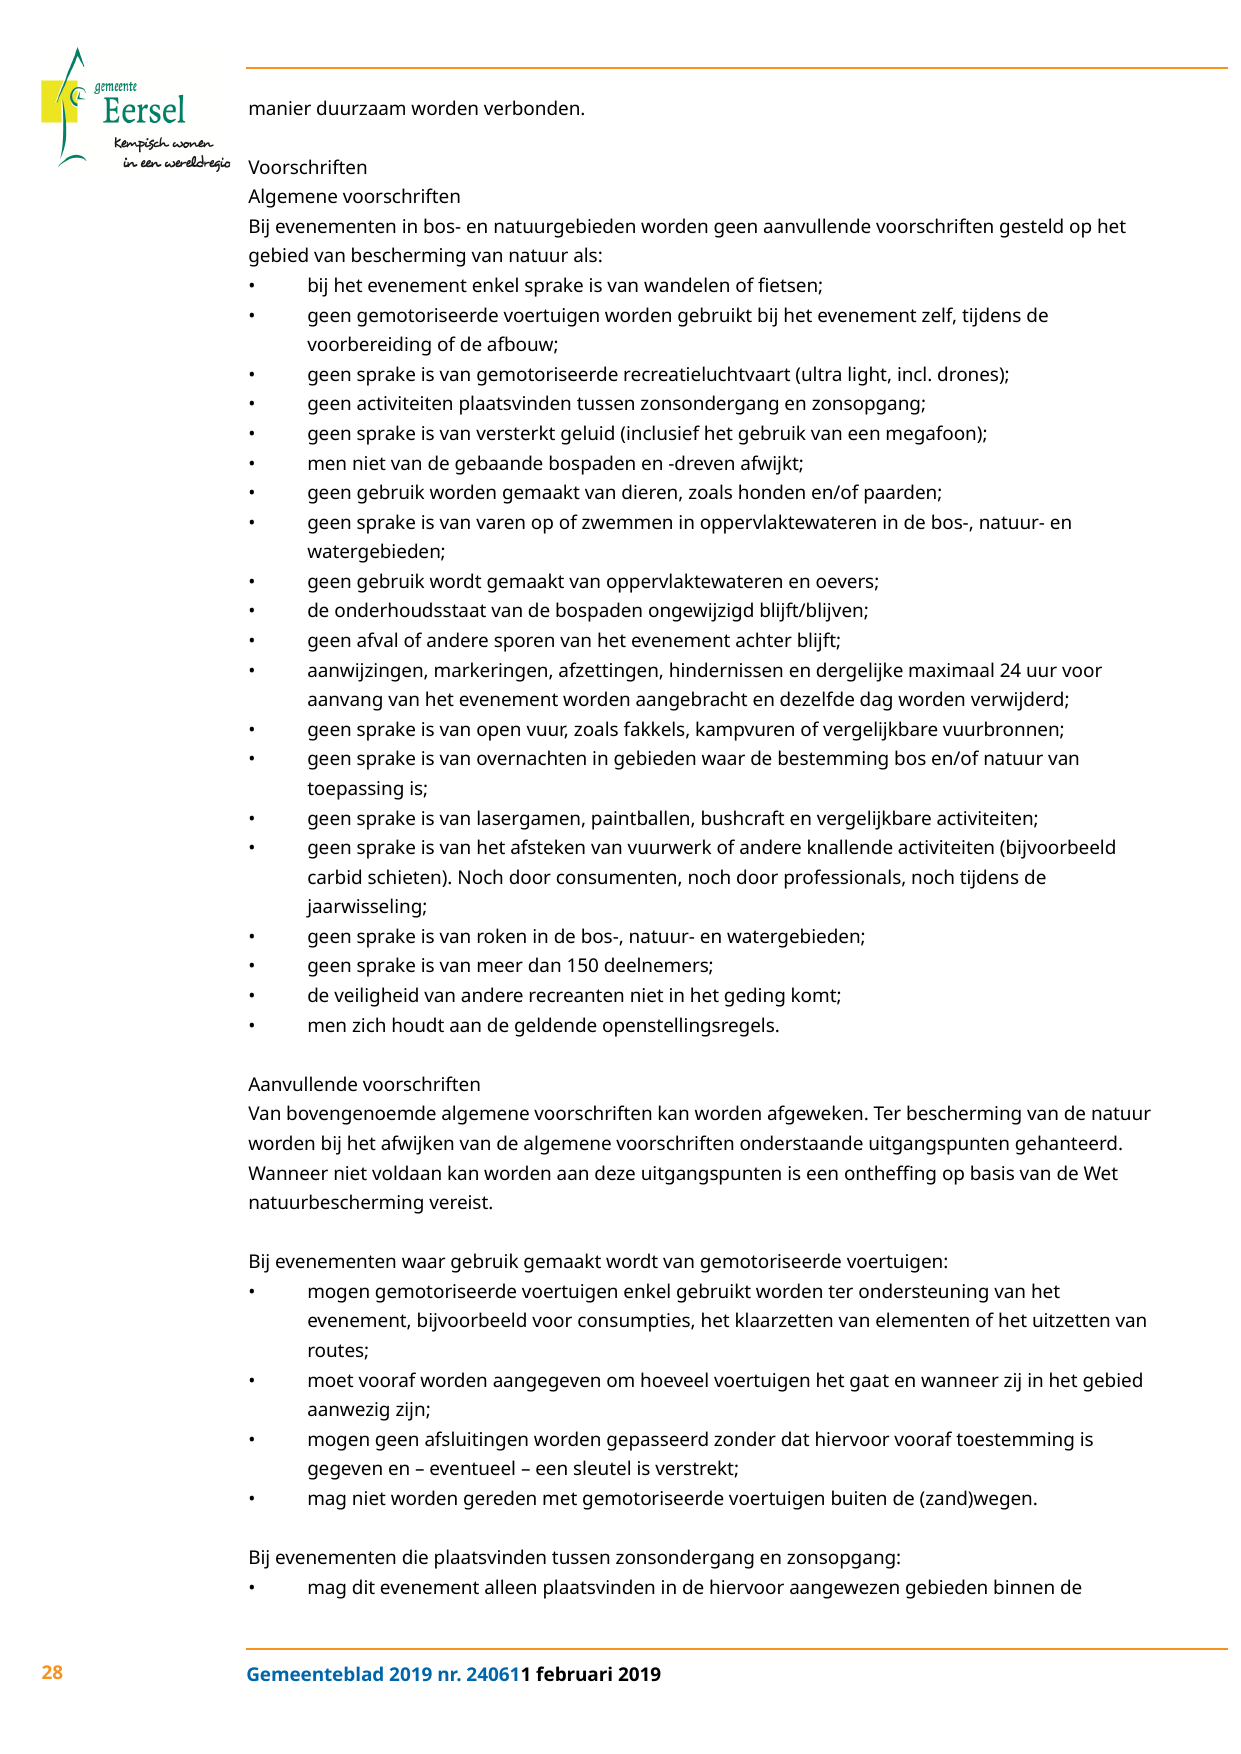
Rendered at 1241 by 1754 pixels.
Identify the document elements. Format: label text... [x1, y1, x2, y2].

list men niet van de gebaande bospaden en -dreven afwijkt; [248, 450, 1152, 476]
list geen gebruik wordt gemaakt van oppervlaktewateren en oevers; [248, 568, 1152, 594]
list mag niet worden gereden met gemotoriseerde voertuigen buiten de (zand)wegen. [248, 1485, 1152, 1511]
list mag dit evenement alleen plaatsvinden in de hiervoor aangewezen gebieden binnen de [248, 1574, 1152, 1600]
list geen afval of andere sporen van het evenement achter blijft; [248, 627, 1152, 653]
text Voorschriften [248, 154, 1152, 180]
list geen sprake is van roken in de bos-, natuur- en watergebieden; [248, 923, 1152, 949]
list geen sprake is van het afsteken van vuurwerk of andere knallende activiteiten (bijvoorbeeld carbid schieten). Noch door consumenten, noch door professionals, noch tijdens de jaarwisseling; [248, 834, 1152, 919]
list men zich houdt aan de geldende openstellingsregels. [248, 1012, 1152, 1038]
text Bij evenementen waar gebruik gemaakt wordt van gemotoriseerde voertuigen: [248, 1248, 1152, 1274]
list aanwijzingen, markeringen, afzettingen, hindernissen en dergelijke maximaal 24 uur voor aanvang van het evenement worden aangebracht en dezelfde dag worden verwijderd; [248, 657, 1152, 712]
text Aanvullende voorschriften [248, 1071, 1152, 1097]
picture [41, 47, 231, 172]
list geen sprake is van varen op of zwemmen in oppervlaktewateren in de bos-, natuur- en watergebieden; [248, 509, 1152, 564]
text Bij evenementen die plaatsvinden tussen zonsondergang en zonsopgang: [248, 1544, 1152, 1570]
list geen sprake is van meer dan 150 deelnemers; [248, 953, 1152, 978]
list bij het evenement enkel sprake is van wandelen of fietsen; [248, 272, 1152, 298]
list geen sprake is van overnachten in gebieden waar de bestemming bos en/of natuur van toepassing is; [248, 746, 1152, 801]
text Van bovengenoemde algemene voorschriften kan worden afgeweken. Ter bescherming van de natuur worden bij het afwijken van de algemene voorschriften onderstaande uitgangspunten gehanteerd. Wanneer niet voldaan kan worden aan deze uitgangspunten is een ontheffing op basis van de Wet natuurbescherming vereist. [248, 1101, 1152, 1215]
list mogen geen afsluitingen worden gepasseerd zonder dat hiervoor vooraf toestemming is gegeven en – eventueel – een sleutel is verstrekt; [248, 1426, 1152, 1481]
list geen sprake is van lasergamen, paintballen, bushcraft en vergelijkbare activiteiten; [248, 805, 1152, 831]
list geen activiteiten plaatsvinden tussen zonsondergang en zonsopgang; [248, 391, 1152, 416]
text manier duurzaam worden verbonden. [248, 95, 1152, 121]
list mogen gemotoriseerde voertuigen enkel gebruikt worden ter ondersteuning van het evenement, bijvoorbeeld voor consumpties, het klaarzetten van elementen of het uitzetten van routes; [248, 1278, 1152, 1363]
list geen sprake is van gemotoriseerde recreatieluchtvaart (ultra light, incl. drones); [248, 361, 1152, 387]
list moet vooraf worden aangegeven om hoeveel voertuigen het gaat en wanneer zij in het gebied aanwezig zijn; [248, 1367, 1152, 1422]
list de onderhoudsstaat van de bospaden ongewijzigd blijft/blijven; [248, 598, 1152, 623]
list geen gebruik worden gemaakt van dieren, zoals honden en/of paarden; [248, 479, 1152, 505]
text Algemene voorschriften [248, 183, 1152, 209]
text Bij evenementen in bos- en natuurgebieden worden geen aanvullende voorschriften gesteld op het gebied van bescherming van natuur als: [248, 213, 1152, 268]
list de veiligheid van andere recreanten niet in het geding komt; [248, 982, 1152, 1008]
list geen sprake is van versterkt geluid (inclusief het gebruik van een megafoon); [248, 420, 1152, 446]
list geen gemotoriseerde voertuigen worden gebruikt bij het evenement zelf, tijdens de voorbereiding of de afbouw; [248, 302, 1152, 357]
list geen sprake is van open vuur, zoals fakkels, kampvuren of vergelijkbare vuurbronnen; [248, 716, 1152, 742]
